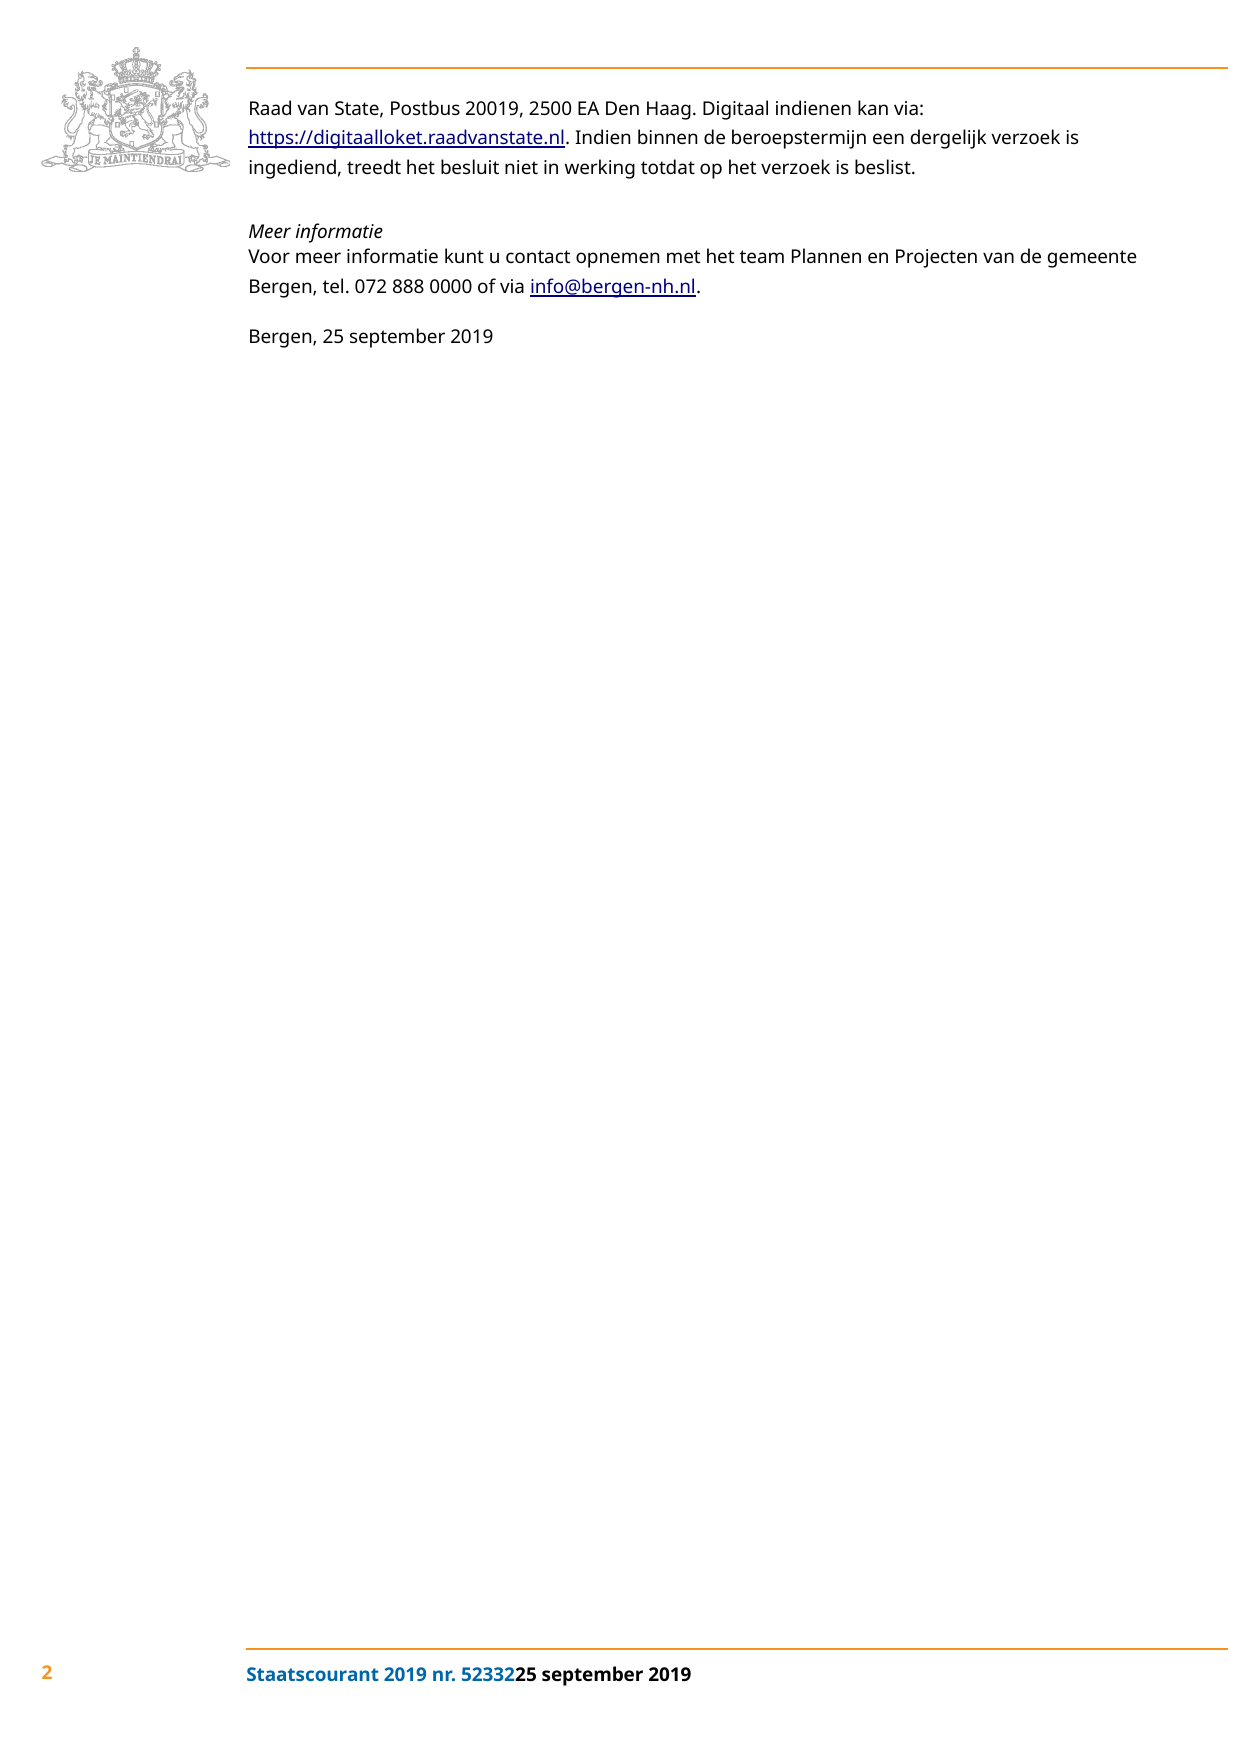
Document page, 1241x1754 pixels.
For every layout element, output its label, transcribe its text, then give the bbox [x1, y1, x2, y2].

text Bergen, 25 september 2019 [248, 324, 1152, 349]
picture [41, 47, 231, 172]
text Meer informatie [248, 218, 1152, 244]
text Voor meer informatie kunt u contact opnemen met het team Plannen en Projecten van de gemeente Bergen, tel. 072 888 0000 of via info@bergen-nh.nl. [248, 244, 1152, 299]
text Raad van State, Postbus 20019, 2500 EA Den Haag. Digitaal indienen kan via: https://digitaalloket.raadvanstate.nl. Indien binnen de beroepstermijn een dergelijk verzoek is ingediend, treedt het besluit niet in werking totdat op het verzoek is beslist. [248, 95, 1152, 180]
